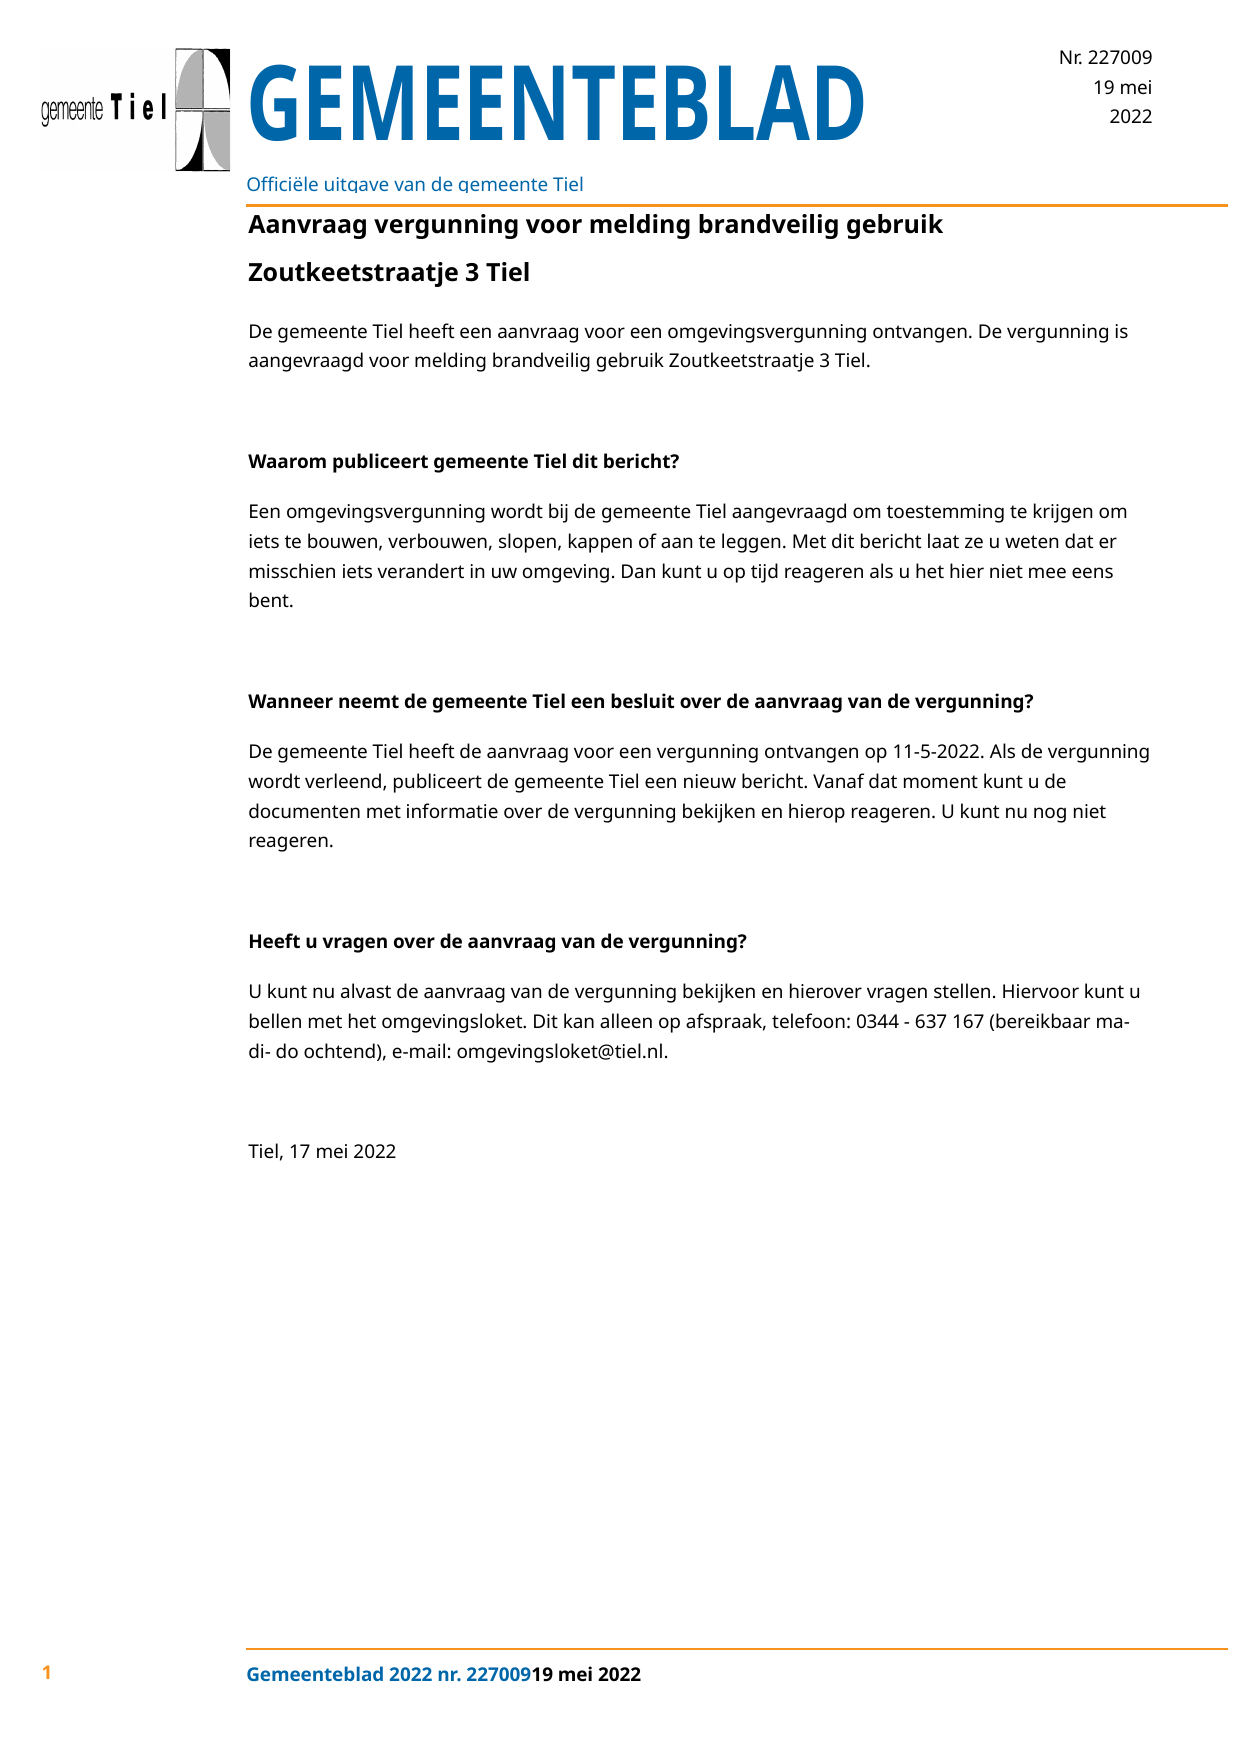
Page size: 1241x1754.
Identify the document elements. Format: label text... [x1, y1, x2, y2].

text Wanneer neemt de gemeente Tiel een besluit over de aanvraag van de vergunning? [248, 688, 1152, 714]
text Tiel, 17 mei 2022 [248, 1139, 1152, 1164]
text De gemeente Tiel heeft een aanvraag voor een omgevingsvergunning ontvangen. De vergunning is aangevraagd voor melding brandveilig gebruik Zoutkeetstraatje 3 Tiel. [248, 318, 1152, 373]
text Een omgevingsvergunning wordt bij de gemeente Tiel aangevraagd om toestemming te krijgen om iets te bouwen, verbouwen, slopen, kappen of aan te leggen. Met dit bericht laat ze u weten dat er misschien iets verandert in uw omgeving. Dan kunt u op tijd reageren als u het hier niet mee eens bent. [248, 499, 1152, 613]
text U kunt nu alvast de aanvraag van de vergunning bekijken en hierover vragen stellen. Hiervoor kunt u bellen met het omgevingsloket. Dit kan alleen op afspraak, telefoon: 0344 - 637 167 (bereikbaar ma-di- do ochtend), e-mail: omgevingsloket@tiel.nl. [248, 979, 1152, 1064]
text Waarom publiceert gemeente Tiel dit bericht? [248, 448, 1152, 474]
text Heeft u vragen over de aanvraag van de vergunning? [248, 928, 1152, 954]
text De gemeente Tiel heeft de aanvraag voor een vergunning ontvangen op 11-5-2022. Als de vergunning wordt verleend, publiceert de gemeente Tiel een nieuw bericht. Vanaf dat moment kunt u de documenten met informatie over de vergunning bekijken en hierop reageren. U kunt nu nog niet reageren. [248, 739, 1152, 853]
picture [41, 47, 231, 172]
text Aanvraag vergunning voor melding brandveilig gebruik Zoutkeetstraatje 3 Tiel [248, 207, 1152, 288]
